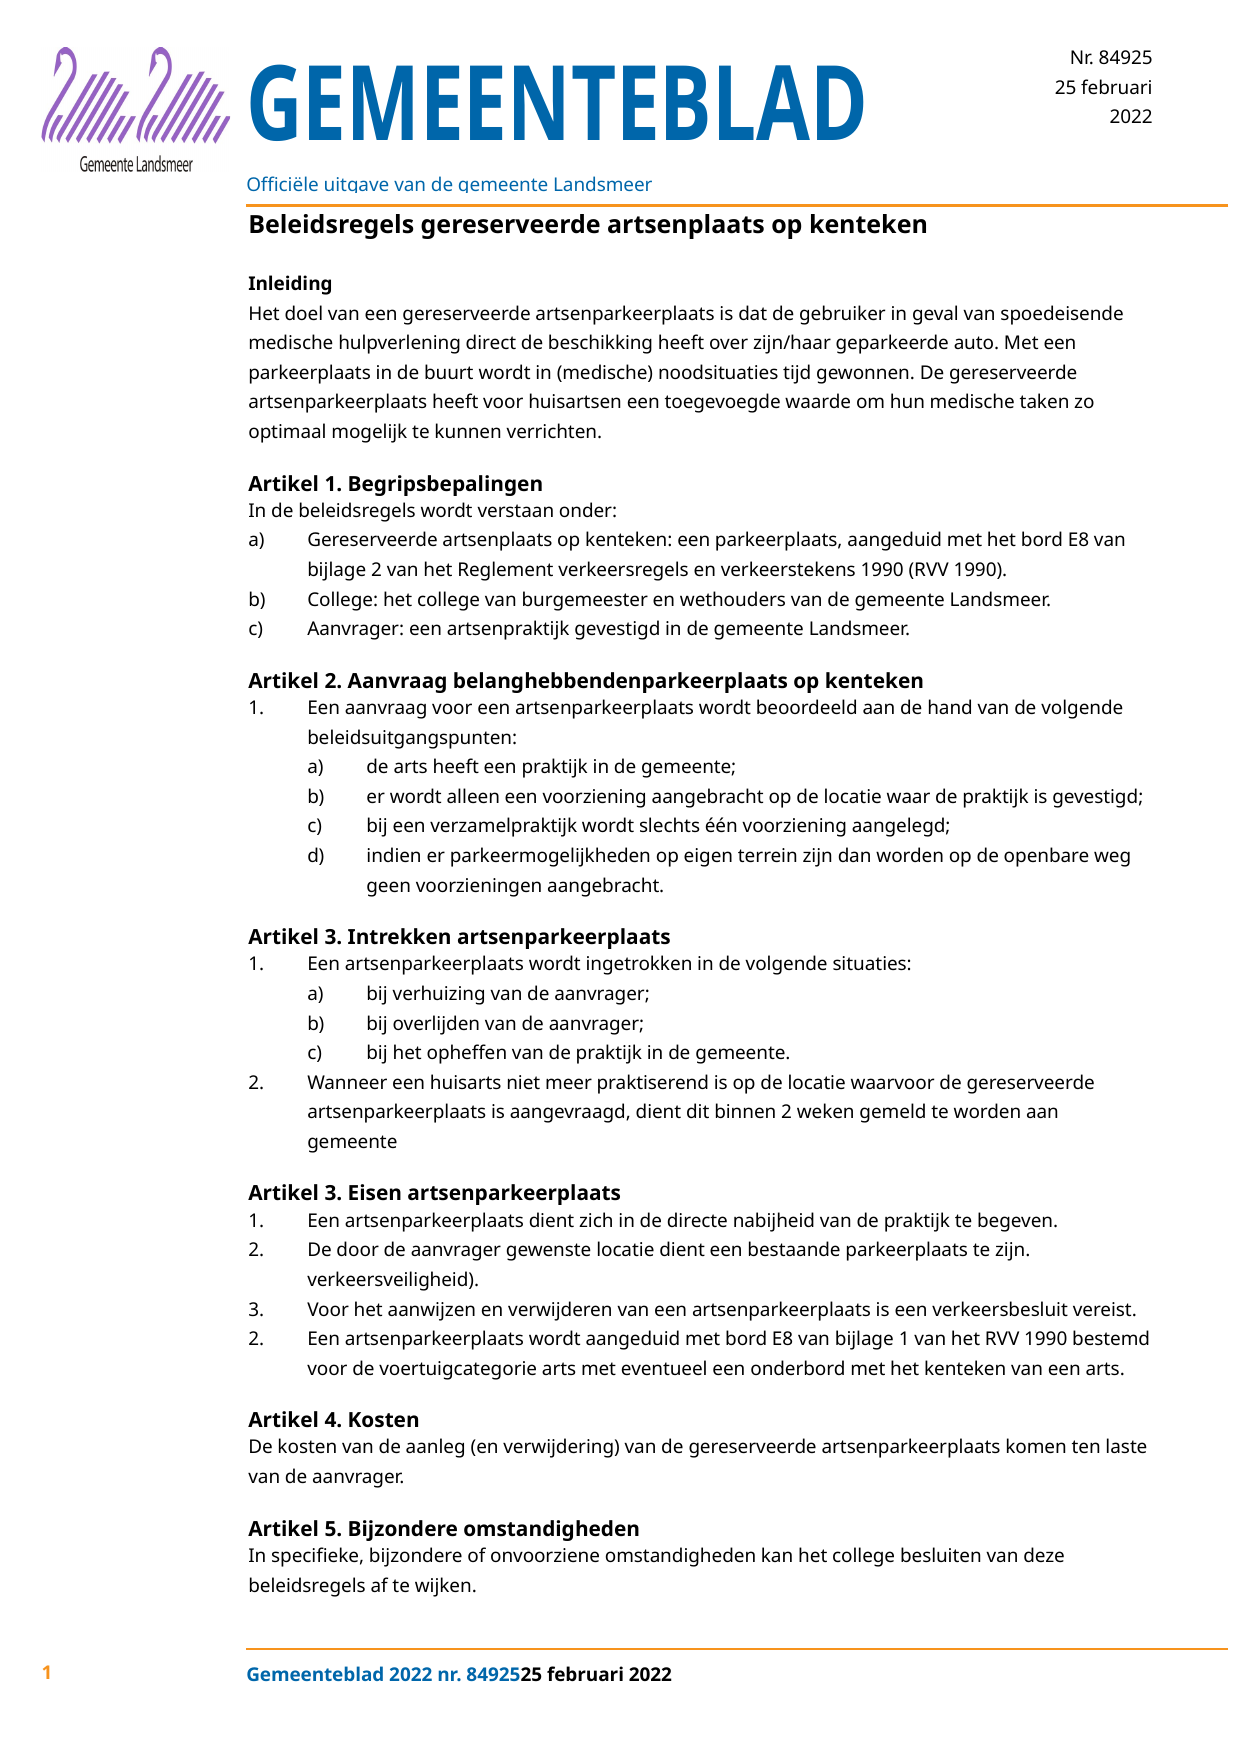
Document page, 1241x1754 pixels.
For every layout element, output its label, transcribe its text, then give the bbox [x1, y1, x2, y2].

text De kosten van de aanleg (en verwijdering) van de gereserveerde artsenparkeerplaats komen ten laste van de aanvrager. [248, 1434, 1152, 1489]
list College: het college van burgemeester en wethouders van de gemeente Landsmeer. [248, 586, 1152, 612]
list bij het opheffen van de praktijk in de gemeente. [307, 1039, 1152, 1065]
text Inleiding [248, 270, 1152, 296]
text In de beleidsregels wordt verstaan onder: [248, 497, 1152, 523]
list Een artsenparkeerplaats dient zich in de directe nabijheid van de praktijk te begeven. [248, 1207, 1152, 1233]
list bij verhuizing van de aanvrager; [307, 980, 1152, 1006]
text In specifieke, bijzondere of onvoorziene omstandigheden kan het college besluiten van deze beleidsregels af te wijken. [248, 1542, 1152, 1597]
text Het doel van een gereserveerde artsenparkeerplaats is dat de gebruiker in geval van spoedeisende medische hulpverlening direct de beschikking heeft over zijn/haar geparkeerde auto. Met een parkeerplaats in de buurt wordt in (medische) noodsituaties tijd gewonnen. De gereserveerde artsenparkeerplaats heeft voor huisartsen een toegevoegde waarde om hun medische taken zo optimaal mogelijk te kunnen verrichten. [248, 300, 1152, 444]
text Artikel 4. Kosten [248, 1405, 1152, 1434]
list Een artsenparkeerplaats wordt ingetrokken in de volgende situaties: [248, 951, 1152, 976]
text Artikel 3. Eisen artsenparkeerplaats [248, 1178, 1152, 1207]
list Wanneer een huisarts niet meer praktiserend is op de locatie waarvoor de gereserveerde artsenparkeerplaats is aangevraagd, dient dit binnen 2 weken gemeld te worden aan gemeente [248, 1069, 1152, 1154]
list indien er parkeermogelijkheden op eigen terrein zijn dan worden op de openbare weg geen voorzieningen aangebracht. [307, 842, 1152, 897]
list Een artsenparkeerplaats wordt aangeduid met bord E8 van bijlage 1 van het RVV 1990 bestemd voor de voertuigcategorie arts met eventueel een onderbord met het kenteken van een arts. [248, 1325, 1152, 1381]
list De door de aanvrager gewenste locatie dient een bestaande parkeerplaats te zijn. verkeersveiligheid). [248, 1237, 1152, 1292]
list de arts heeft een praktijk in de gemeente; [307, 753, 1152, 779]
picture [41, 47, 231, 172]
list Aanvrager: een artsenpraktijk gevestigd in de gemeente Landsmeer. [248, 615, 1152, 641]
text Artikel 2. Aanvraag belanghebbendenparkeerplaats op kenteken [248, 666, 1152, 694]
text Artikel 3. Intrekken artsenparkeerplaats [248, 922, 1152, 951]
list er wordt alleen een voorziening aangebracht op de locatie waar de praktijk is gevestigd; [307, 783, 1152, 809]
text Beleidsregels gereserveerde artsenplaats op kenteken [248, 207, 1152, 241]
text Artikel 5. Bijzondere omstandigheden [248, 1514, 1152, 1542]
list Voor het aanwijzen en verwijderen van een artsenparkeerplaats is een verkeersbesluit vereist. [248, 1296, 1152, 1321]
list bij een verzamelpraktijk wordt slechts één voorziening aangelegd; [307, 813, 1152, 838]
list Een aanvraag voor een artsenparkeerplaats wordt beoordeeld aan de hand van de volgende beleidsuitgangspunten: [248, 694, 1152, 749]
list bij overlijden van de aanvrager; [307, 1010, 1152, 1036]
list Gereserveerde artsenplaats op kenteken: een parkeerplaats, aangeduid met het bord E8 van bijlage 2 van het Reglement verkeersregels en verkeerstekens 1990 (RVV 1990). [248, 527, 1152, 582]
text Artikel 1. Begripsbepalingen [248, 469, 1152, 497]
